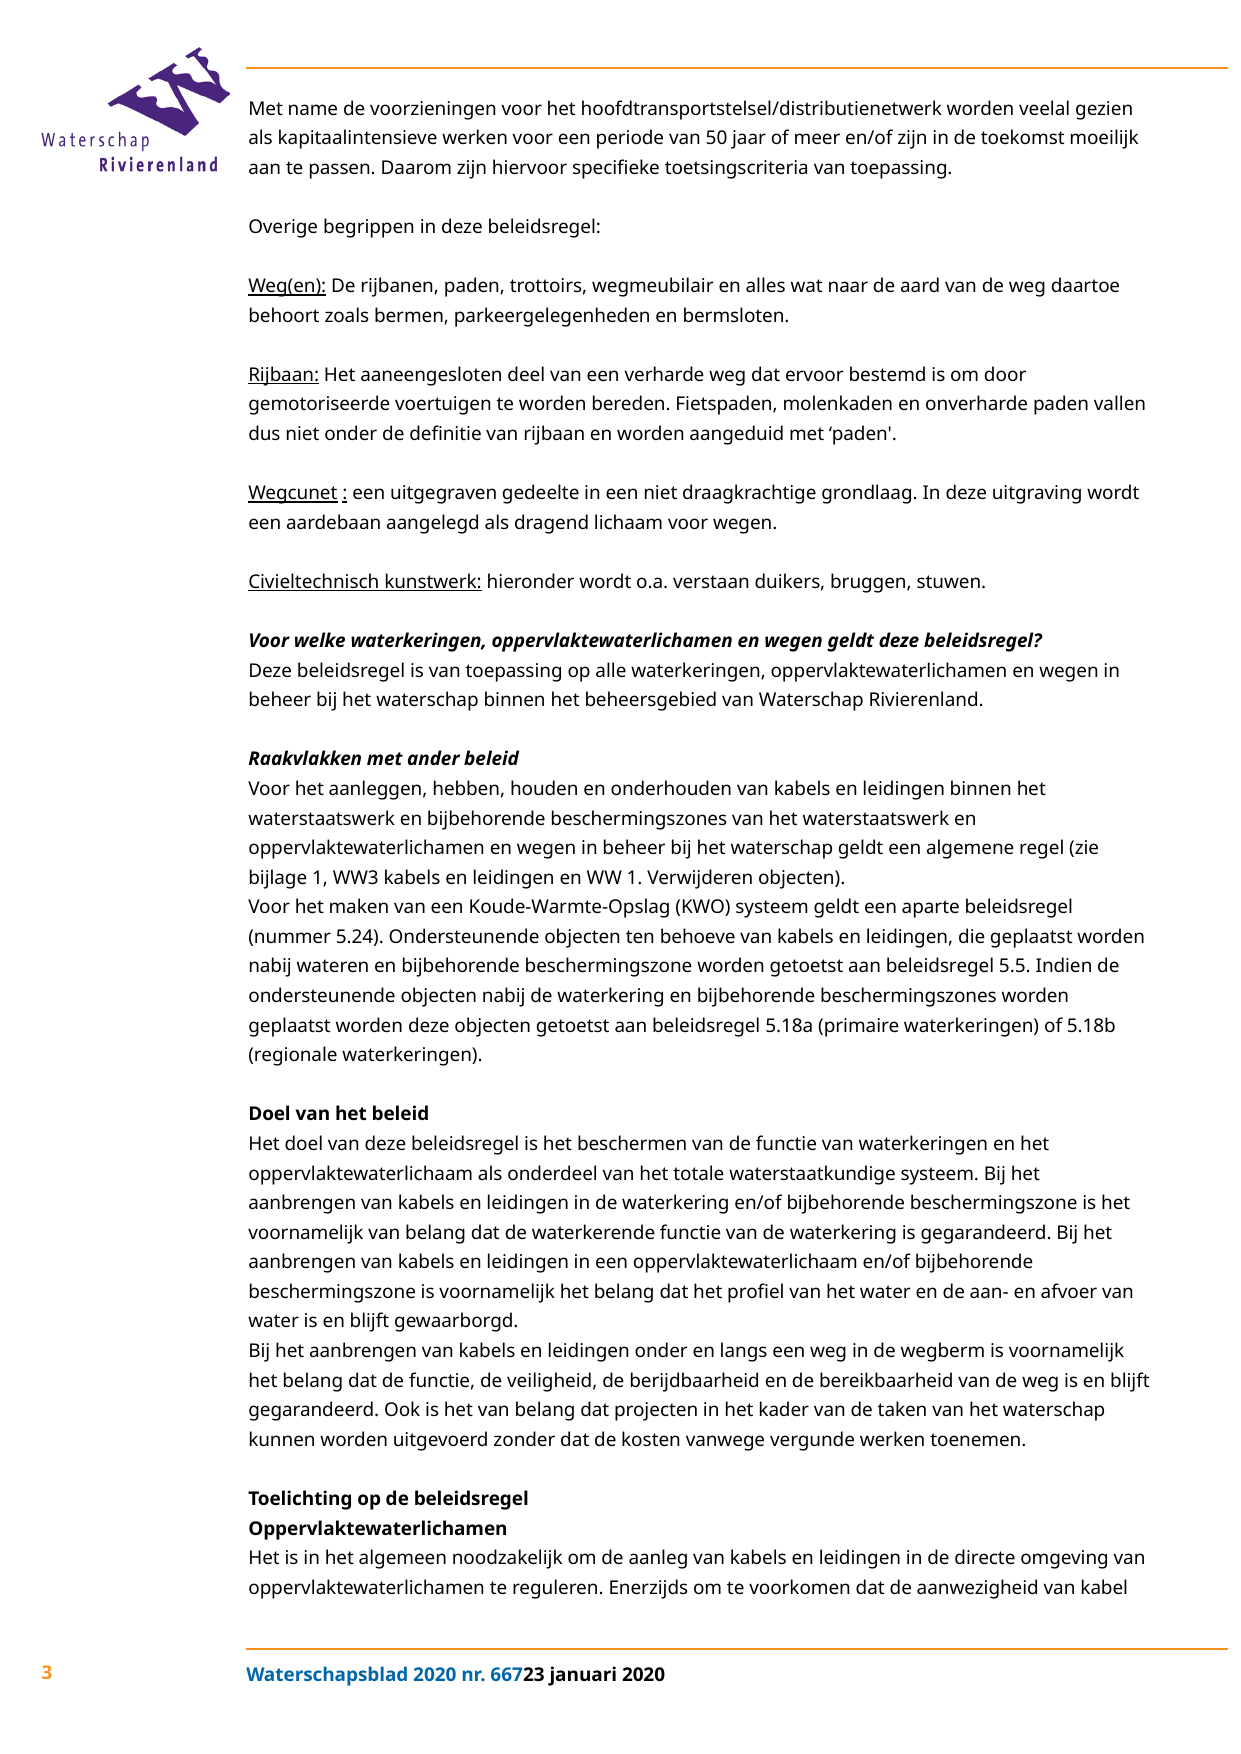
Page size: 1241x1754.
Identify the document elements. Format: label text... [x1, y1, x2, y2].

text Weg(en): De rijbanen, paden, trottoirs, wegmeubilair en alles wat naar de aard van de weg daartoe behoort zoals bermen, parkeergelegenheden en bermsloten. [248, 272, 1152, 328]
picture [41, 47, 231, 172]
text Raakvlakken met ander beleid [248, 746, 1152, 771]
text Voor welke waterkeringen, oppervlaktewaterlichamen en wegen geldt deze beleidsregel? [248, 627, 1152, 653]
text Deze beleidsregel is van toepassing op alle waterkeringen, oppervlaktewaterlichamen en wegen in beheer bij het waterschap binnen het beheersgebied van Waterschap Rivierenland. [248, 657, 1152, 712]
text Voor het maken van een Koude-Warmte-Opslag (KWO) systeem geldt een aparte beleidsregel (nummer 5.24). Ondersteunende objecten ten behoeve van kabels en leidingen, die geplaatst worden nabij wateren en bijbehorende beschermingszone worden getoetst aan beleidsregel 5.5. Indien de ondersteunende objecten nabij de waterkering en bijbehorende beschermingszones worden geplaatst worden deze objecten getoetst aan beleidsregel 5.18a (primaire waterkeringen) of 5.18b (regionale waterkeringen). [248, 893, 1152, 1067]
text Toelichting op de beleidsregel [248, 1485, 1152, 1511]
text Het is in het algemeen noodzakelijk om de aanleg van kabels en leidingen in de directe omgeving van oppervlaktewaterlichamen te reguleren. Enerzijds om te voorkomen dat de aanwezigheid van kabel [248, 1544, 1152, 1600]
text Bij het aanbrengen van kabels en leidingen onder en langs een weg in de wegberm is voornamelijk het belang dat de functie, de veiligheid, de berijdbaarheid en de bereikbaarheid van de weg is en blijft gegarandeerd. Ook is het van belang dat projecten in het kader van de taken van het waterschap kunnen worden uitgevoerd zonder dat de kosten vanwege vergunde werken toenemen. [248, 1337, 1152, 1452]
text Rijbaan: Het aaneengesloten deel van een verharde weg dat ervoor bestemd is om door gemotoriseerde voertuigen te worden bereden. Fietspaden, molenkaden en onverharde paden vallen dus niet onder de definitie van rijbaan en worden aangeduid met ‘paden'. [248, 361, 1152, 446]
text Het doel van deze beleidsregel is het beschermen van de functie van waterkeringen en het oppervlaktewaterlichaam als onderdeel van het totale waterstaatkundige systeem. Bij het aanbrengen van kabels en leidingen in de waterkering en/of bijbehorende beschermingszone is het voornamelijk van belang dat de waterkerende functie van de waterkering is gegarandeerd. Bij het aanbrengen van kabels en leidingen in een oppervlaktewaterlichaam en/of bijbehorende beschermingszone is voornamelijk het belang dat het profiel van het water en de aan- en afvoer van water is en blijft gewaarborgd. [248, 1130, 1152, 1333]
text Civieltechnisch kunstwerk: hieronder wordt o.a. verstaan duikers, bruggen, stuwen. [248, 568, 1152, 594]
text Doel van het beleid [248, 1101, 1152, 1126]
text Overige begrippen in deze beleidsregel: [248, 213, 1152, 239]
text Voor het aanleggen, hebben, houden en onderhouden van kabels en leidingen binnen het waterstaatswerk en bijbehorende beschermingszones van het waterstaatswerk en oppervlaktewaterlichamen en wegen in beheer bij het waterschap geldt een algemene regel (zie bijlage 1, WW3 kabels en leidingen en WW 1. Verwijderen objecten). [248, 775, 1152, 890]
text Met name de voorzieningen voor het hoofdtransportstelsel/distributienetwerk worden veelal gezien als kapitaalintensieve werken voor een periode van 50 jaar of meer en/of zijn in de toekomst moeilijk aan te passen. Daarom zijn hiervoor specifieke toetsingscriteria van toepassing. [248, 95, 1152, 180]
text Wegcunet : een uitgegraven gedeelte in een niet draagkrachtige grondlaag. In deze uitgraving wordt een aardebaan aangelegd als dragend lichaam voor wegen. [248, 479, 1152, 535]
text Oppervlaktewaterlichamen [248, 1515, 1152, 1541]
